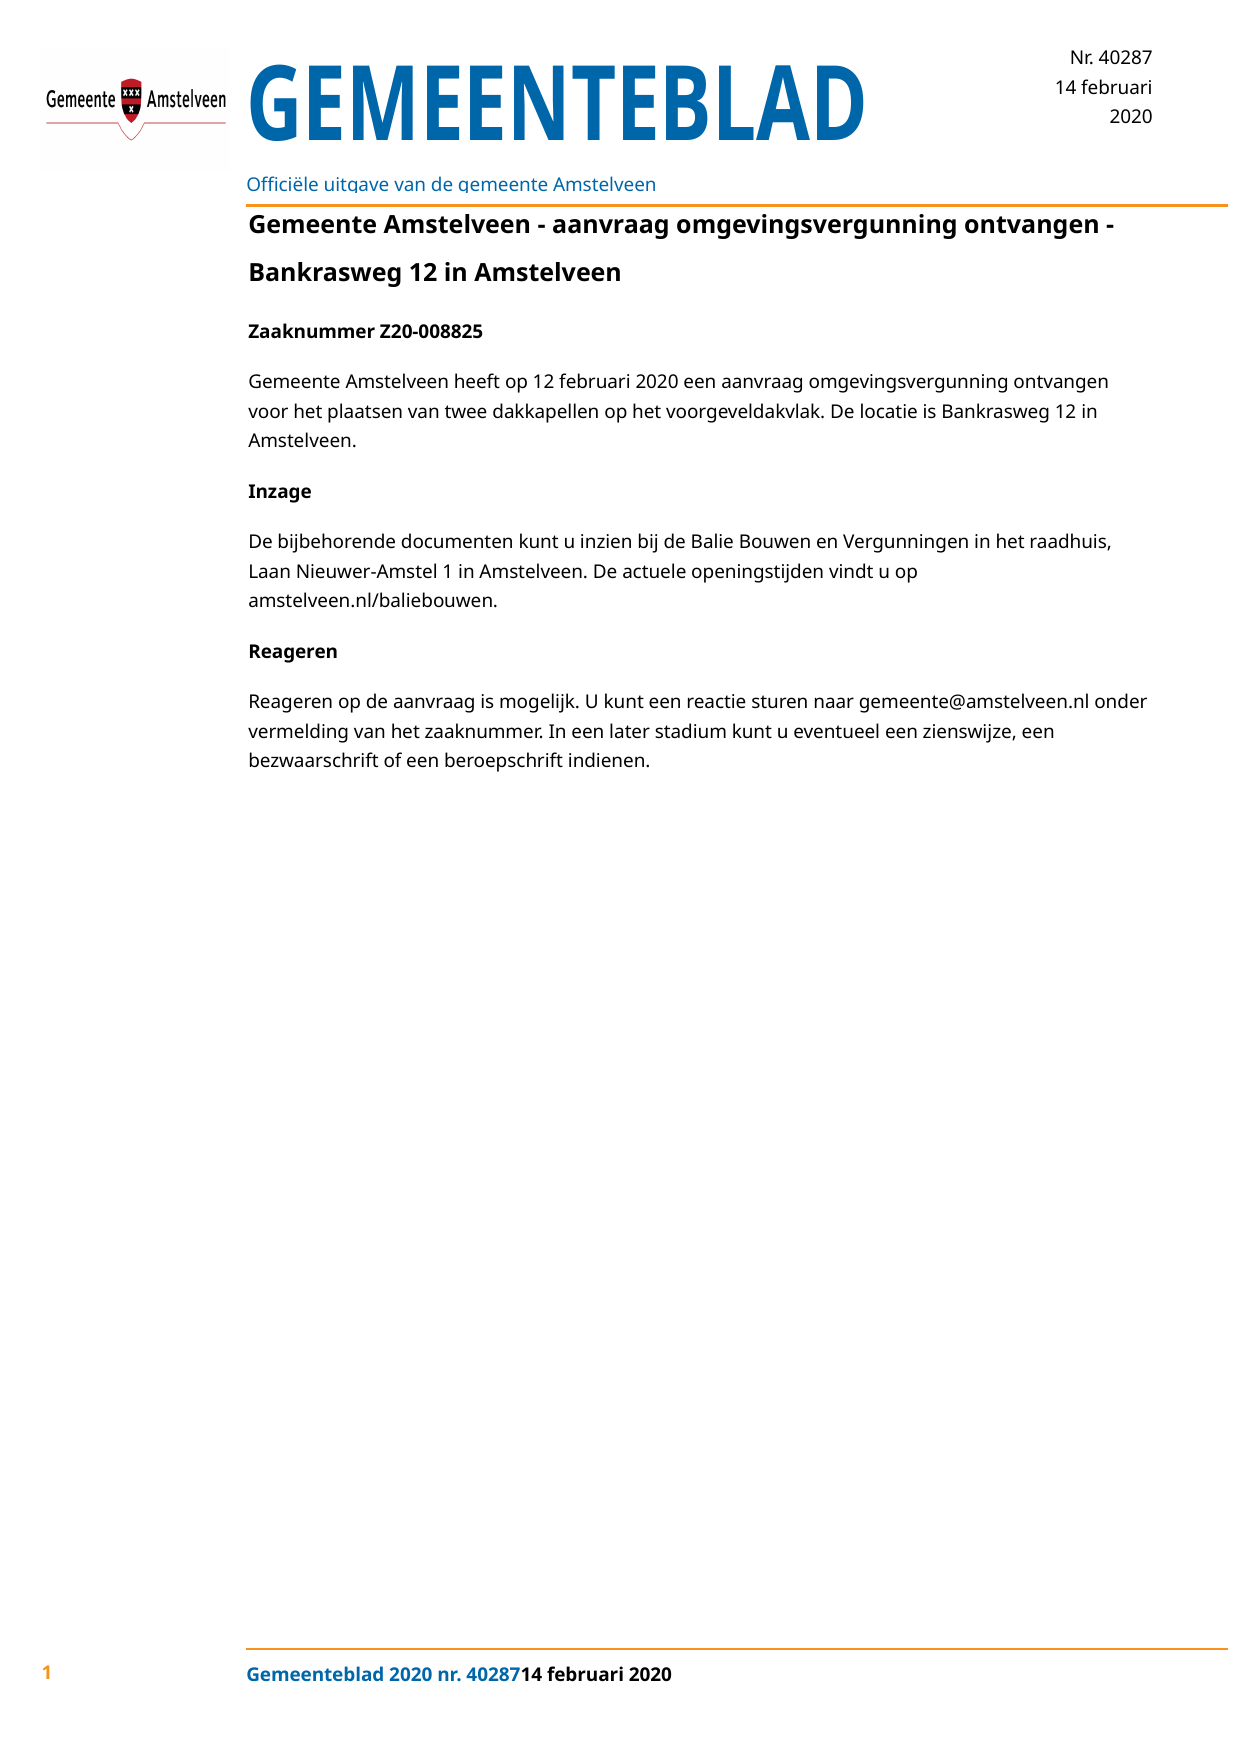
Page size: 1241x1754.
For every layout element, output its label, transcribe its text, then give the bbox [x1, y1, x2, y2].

text Inzage [248, 478, 1152, 504]
text De bijbehorende documenten kunt u inzien bij de Balie Bouwen en Vergunningen in het raadhuis, Laan Nieuwer-Amstel 1 in Amstelveen. De actuele openingstijden vindt u op amstelveen.nl/baliebouwen. [248, 528, 1152, 613]
text Zaaknummer Z20-008825 [248, 318, 1152, 344]
text Gemeente Amstelveen - aanvraag omgevingsvergunning ontvangen - Bankrasweg 12 in Amstelveen [248, 207, 1152, 288]
text Gemeente Amstelveen heeft op 12 februari 2020 een aanvraag omgevingsvergunning ontvangen voor het plaatsen van twee dakkapellen op het voorgeveldakvlak. De locatie is Bankrasweg 12 in Amstelveen. [248, 368, 1152, 453]
text Reageren op de aanvraag is mogelijk. U kunt een reactie sturen naar gemeente@amstelveen.nl onder vermelding van het zaaknummer. In een later stadium kunt u eventueel een zienswijze, een bezwaarschrift of een beroepschrift indienen. [248, 688, 1152, 773]
picture [41, 47, 231, 172]
text Reageren [248, 638, 1152, 664]
